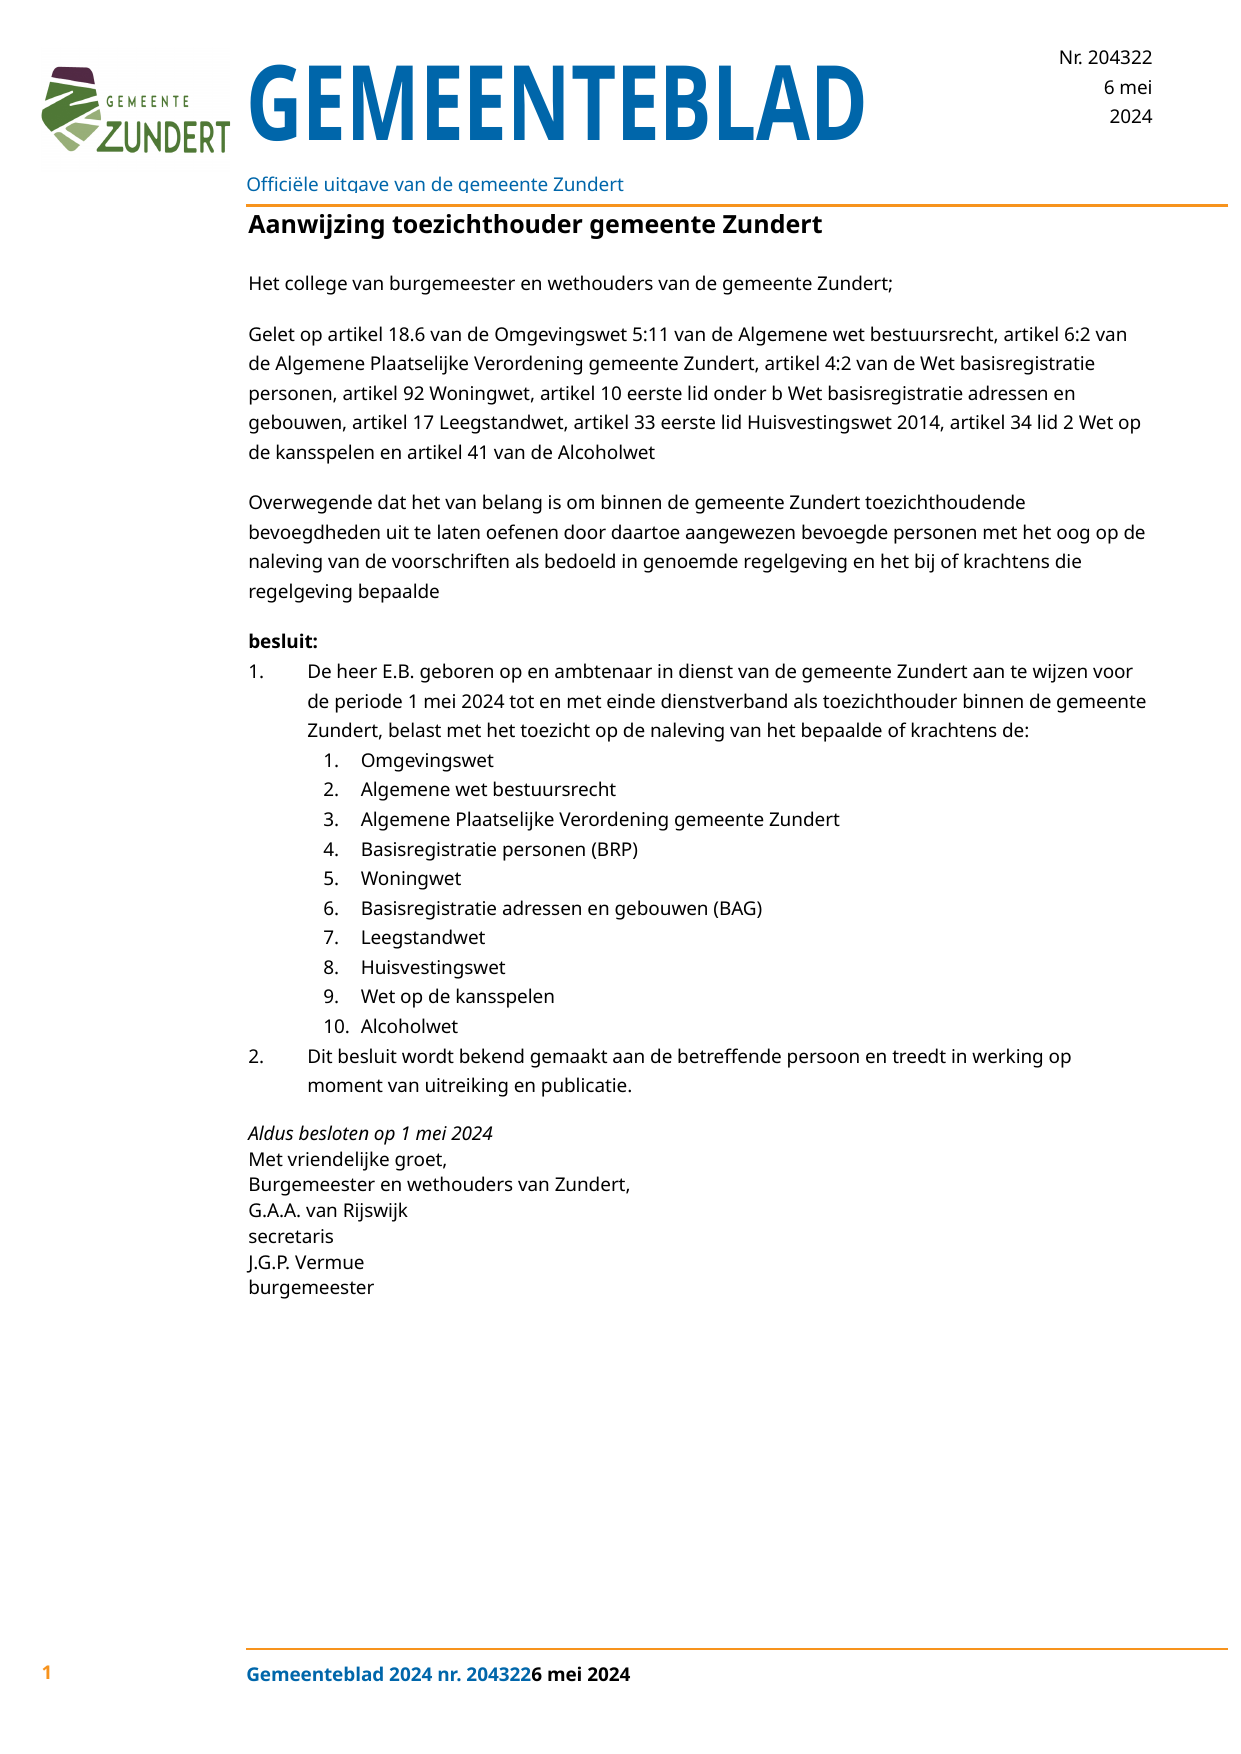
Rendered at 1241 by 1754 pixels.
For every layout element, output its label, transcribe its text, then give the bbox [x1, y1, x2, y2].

list Wet op de kansspelen [323, 984, 1152, 1009]
text Met vriendelijke groet, [248, 1146, 1152, 1172]
text secretaris [248, 1223, 1152, 1249]
list Dit besluit wordt bekend gemaakt aan de betreffende persoon en treedt in werking op moment van uitreiking en publicatie. [248, 1043, 1152, 1098]
text G.A.A. van Rijswijk [248, 1197, 1152, 1223]
list Algemene Plaatselijke Verordening gemeente Zundert [323, 806, 1152, 832]
text Het college van burgemeester en wethouders van de gemeente Zundert; [248, 270, 1152, 296]
text J.G.P. Vermue [248, 1249, 1152, 1274]
text Overwegende dat het van belang is om binnen de gemeente Zundert toezichthoudende bevoegdheden uit te laten oefenen door daartoe aangewezen bevoegde personen met het oog op de naleving van de voorschriften als bedoeld in genoemde regelgeving en het bij of krachtens die regelgeving bepaalde [248, 489, 1152, 604]
list Woningwet [323, 865, 1152, 891]
list Leegstandwet [323, 924, 1152, 950]
text Aldus besloten op 1 mei 2024 [248, 1120, 1152, 1146]
text Aanwijzing toezichthouder gemeente Zundert [248, 207, 1152, 241]
list Basisregistratie adressen en gebouwen (BAG) [323, 895, 1152, 921]
text besluit: [248, 629, 1152, 654]
list Alcoholwet [323, 1013, 1152, 1039]
list Omgevingswet [323, 747, 1152, 773]
list De heer E.B. geboren op en ambtenaar in dienst van de gemeente Zundert aan te wijzen voor de periode 1 mei 2024 tot en met einde dienstverband als toezichthouder binnen de gemeente Zundert, belast met het toezicht op de naleving van het bepaalde of krachtens de: [248, 658, 1152, 743]
list Algemene wet bestuursrecht [323, 777, 1152, 802]
text burgemeester [248, 1274, 1152, 1300]
text Burgemeester en wethouders van Zundert, [248, 1172, 1152, 1197]
list Huisvestingswet [323, 954, 1152, 980]
list Basisregistratie personen (BRP) [323, 836, 1152, 861]
picture [41, 47, 231, 172]
text Gelet op artikel 18.6 van de Omgevingswet 5:11 van de Algemene wet bestuursrecht, artikel 6:2 van de Algemene Plaatselijke Verordening gemeente Zundert, artikel 4:2 van de Wet basisregistratie personen, artikel 92 Woningwet, artikel 10 eerste lid onder b Wet basisregistratie adressen en gebouwen, artikel 17 Leegstandwet, artikel 33 eerste lid Huisvestingswet 2014, artikel 34 lid 2 Wet op de kansspelen en artikel 41 van de Alcoholwet [248, 321, 1152, 465]
